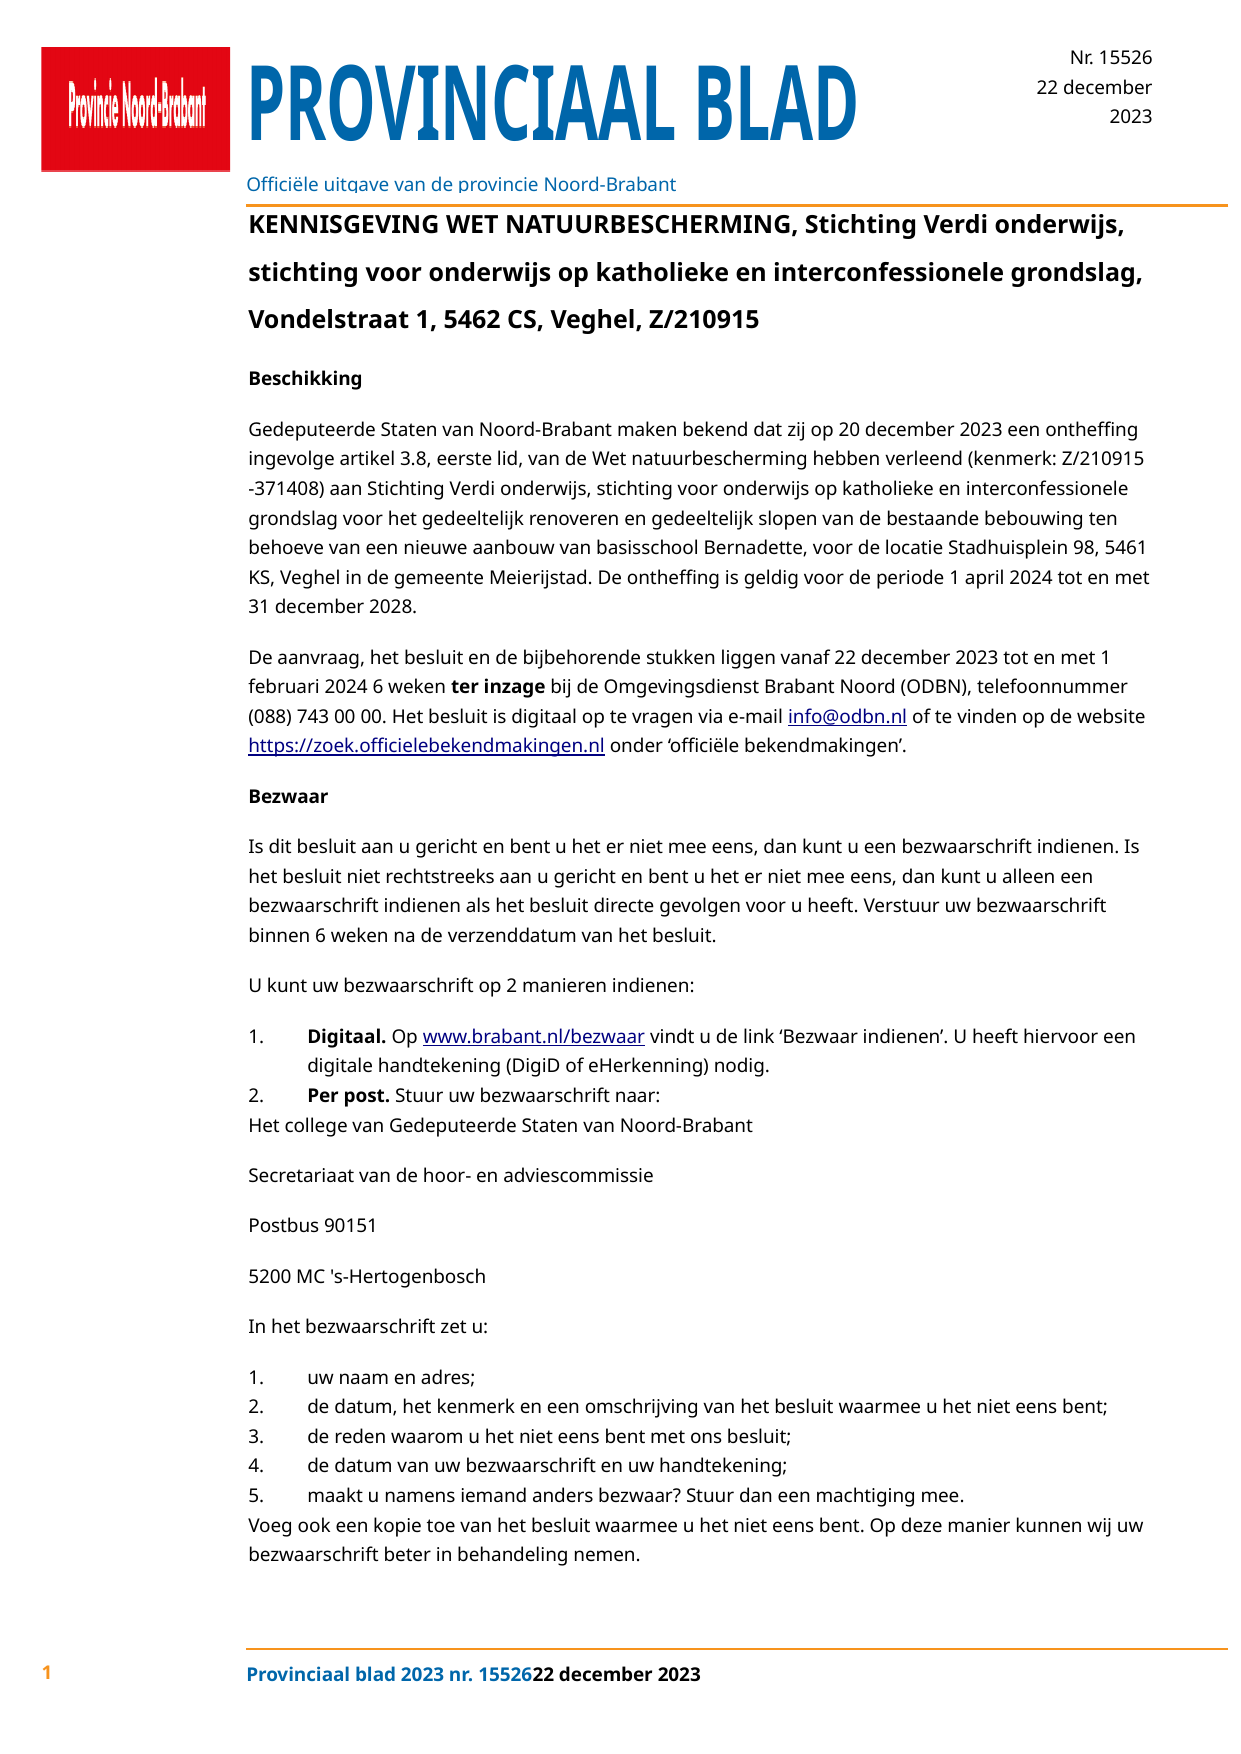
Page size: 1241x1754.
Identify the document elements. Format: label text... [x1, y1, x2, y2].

text Is dit besluit aan u gericht en bent u het er niet mee eens, dan kunt u een bezwaarschrift indienen. Is het besluit niet rechtstreeks aan u gericht en bent u het er niet mee eens, dan kunt u alleen een bezwaarschrift indienen als het besluit directe gevolgen voor u heeft. Verstuur uw bezwaarschrift binnen 6 weken na de verzenddatum van het besluit. [248, 833, 1152, 948]
text Postbus 90151 [248, 1213, 1152, 1238]
text KENNISGEVING WET NATUURBESCHERMING, Stichting Verdi onderwijs, stichting voor onderwijs op katholieke en interconfessionele grondslag, Vondelstraat 1, 5462 CS, Veghel, Z/210915 [248, 207, 1152, 336]
list uw naam en adres; [248, 1364, 1152, 1389]
text Gedeputeerde Staten van Noord-Brabant maken bekend dat zij op 20 december 2023 een ontheffing ingevolge artikel 3.8, eerste lid, van de Wet natuurbescherming hebben verleend (kenmerk: Z/210915 -371408) aan Stichting Verdi onderwijs, stichting voor onderwijs op katholieke en interconfessionele grondslag voor het gedeeltelijk renoveren en gedeeltelijk slopen van de bestaande bebouwing ten behoeve van een nieuwe aanbouw van basisschool Bernadette, voor de locatie Stadhuisplein 98, 5461 KS, Veghel in de gemeente Meierijstad. De ontheffing is geldig voor de periode 1 april 2024 tot en met 31 december 2028. [248, 416, 1152, 619]
list de reden waarom u het niet eens bent met ons besluit; [248, 1423, 1152, 1449]
picture [41, 47, 231, 172]
text In het bezwaarschrift zet u: [248, 1313, 1152, 1339]
text Beschikking [248, 366, 1152, 391]
text U kunt uw bezwaarschrift op 2 manieren indienen: [248, 973, 1152, 998]
text De aanvraag, het besluit en de bijbehorende stukken liggen vanaf 22 december 2023 tot en met 1 februari 2024 6 weken ter inzage bij de Omgevingsdienst Brabant Noord (ODBN), telefoonnummer (088) 743 00 00. Het besluit is digitaal op te vragen via e-mail info@odbn.nl of te vinden op de website https://zoek.officielebekendmakingen.nl onder ‘officiële bekendmakingen’. [248, 644, 1152, 758]
list de datum van uw bezwaarschrift en uw handtekening; [248, 1453, 1152, 1478]
text 5200 MC 's‑Hertogenbosch [248, 1263, 1152, 1289]
list maakt u namens iemand anders bezwaar? Stuur dan een machtiging mee. [248, 1482, 1152, 1508]
text Secretariaat van de hoor- en adviescommissie [248, 1162, 1152, 1188]
list de datum, het kenmerk en een omschrijving van het besluit waarmee u het niet eens bent; [248, 1393, 1152, 1419]
text Het college van Gedeputeerde Staten van Noord-Brabant [248, 1112, 1152, 1137]
list Digitaal. Op www.brabant.nl/bezwaar vindt u de link ‘Bezwaar indienen’. U heeft hiervoor een digitale handtekening (DigiD of eHerkenning) nodig. [248, 1023, 1152, 1078]
text Bezwaar [248, 783, 1152, 809]
text Voeg ook een kopie toe van het besluit waarmee u het niet eens bent. Op deze manier kunnen wij uw bezwaarschrift beter in behandeling nemen. [248, 1512, 1152, 1567]
list Per post. Stuur uw bezwaarschrift naar: [248, 1082, 1152, 1108]
